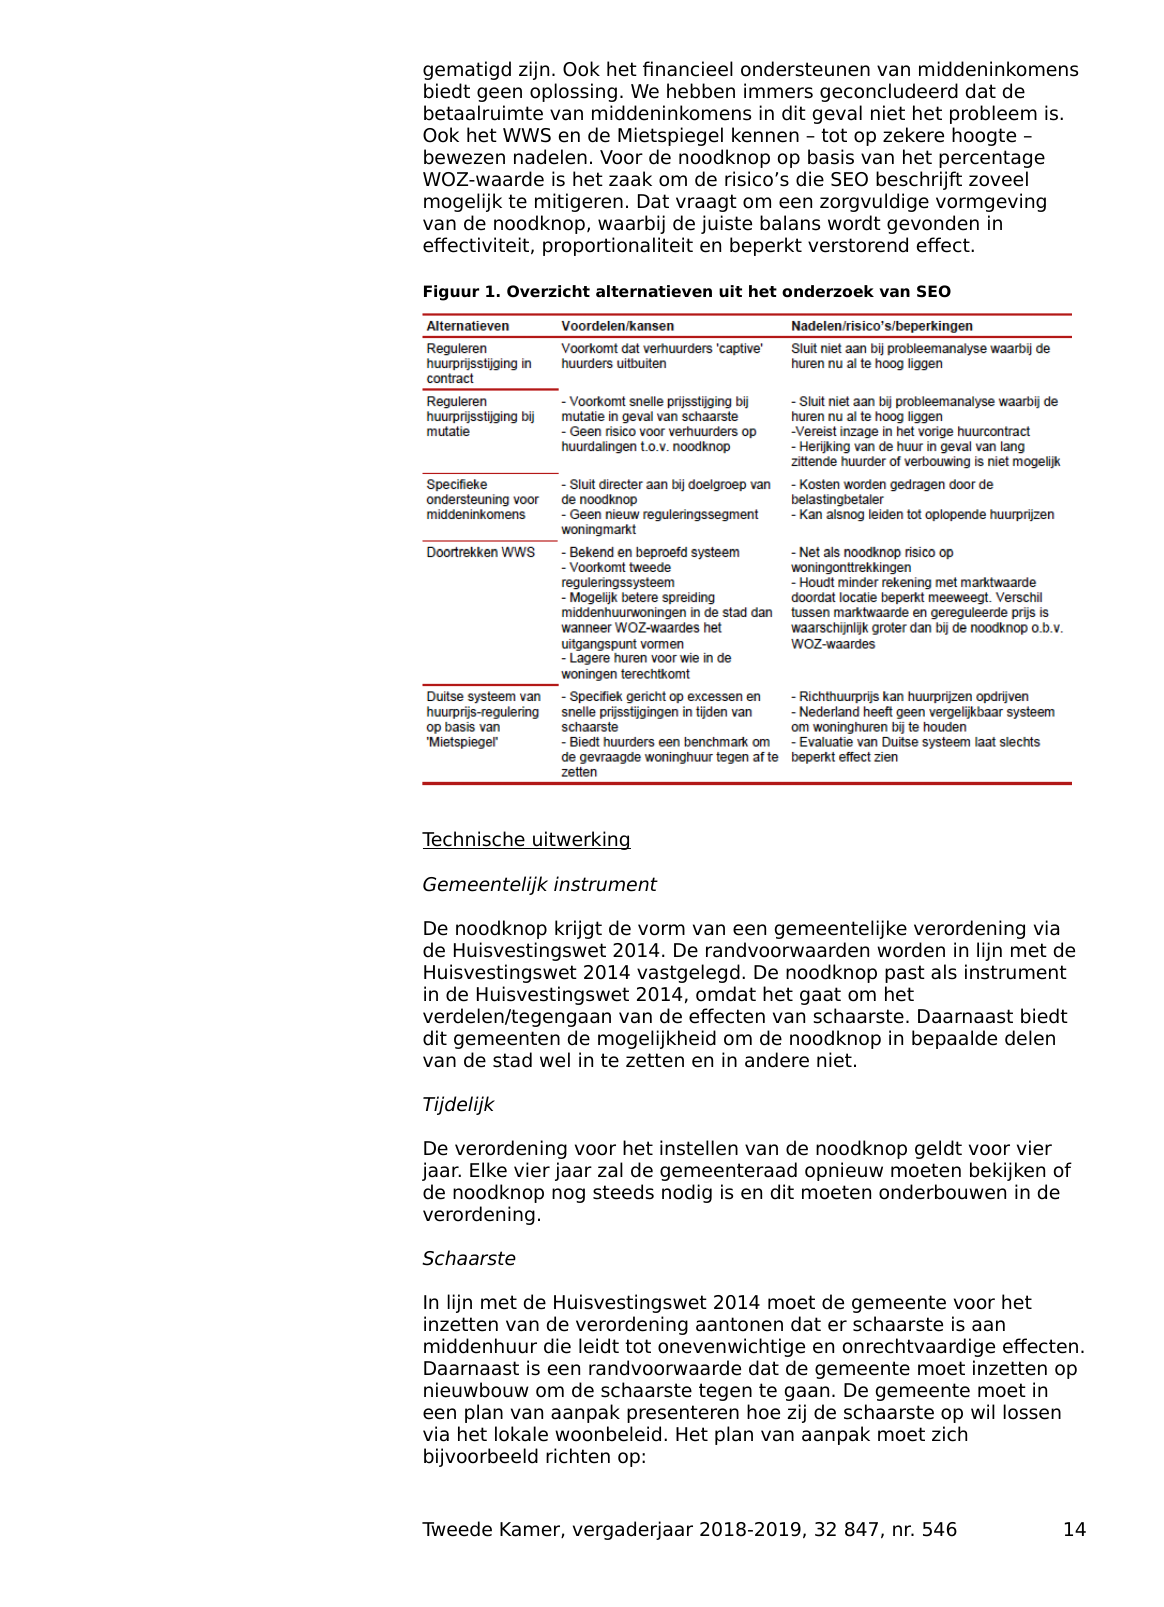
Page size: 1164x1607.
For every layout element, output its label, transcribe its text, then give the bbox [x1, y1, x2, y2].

subtitle Schaarste [422, 1248, 1087, 1270]
picture [422, 312, 1072, 786]
text Figuur 1. Overzicht alternatieven uit het onderzoek van SEO [422, 283, 1072, 301]
text Ook het WWS en de Mietspiegel kennen – tot op zekere hoogte – bewezen nadelen. Voor de noodknop op basis van het percentage WOZ-waarde is het zaak om de risico’s die SEO beschrijft zoveel mogelijk te mitigeren. Dat vraagt om een zorgvuldige vormgeving van de noodknop, waarbij de juiste balans wordt gevonden in effectiviteit, proportionaliteit en beperkt verstorend effect. [422, 125, 1087, 257]
text De verordening voor het instellen van de noodknop geldt voor vier jaar. Elke vier jaar zal de gemeenteraad opnieuw moeten bekijken of de noodknop nog steeds nodig is en dit moeten onderbouwen in de verordening. [422, 1138, 1087, 1226]
subtitle Technische uitwerking [422, 829, 1087, 851]
subtitle Tijdelijk [422, 1094, 1087, 1116]
text gematigd zijn. Ook het financieel ondersteunen van middeninkomens biedt geen oplossing. We hebben immers geconcludeerd dat de betaalruimte van middeninkomens in dit geval niet het probleem is. [422, 59, 1087, 125]
subtitle Gemeentelijk instrument [422, 873, 1087, 896]
text In lijn met de Huisvestingswet 2014 moet de gemeente voor het inzetten van de verordening aantonen dat er schaarste is aan middenhuur die leidt tot onevenwichtige en onrechtvaardige effecten. [422, 1292, 1087, 1358]
text Daarnaast is een randvoorwaarde dat de gemeente moet inzetten op nieuwbouw om de schaarste tegen te gaan. De gemeente moet in een plan van aanpak presenteren hoe zij de schaarste op wil lossen via het lokale woonbeleid. Het plan van aanpak moet zich bijvoorbeeld richten op: [422, 1358, 1087, 1468]
text De noodknop krijgt de vorm van een gemeentelijke verordening via de Huisvestingswet 2014. De randvoorwaarden worden in lijn met de Huisvestingswet 2014 vastgelegd. De noodknop past als instrument in de Huisvestingswet 2014, omdat het gaat om het verdelen/tegengaan van de effecten van schaarste. Daarnaast biedt dit gemeenten de mogelijkheid om de noodknop in bepaalde delen van de stad wel in te zetten en in andere niet. [422, 918, 1087, 1072]
